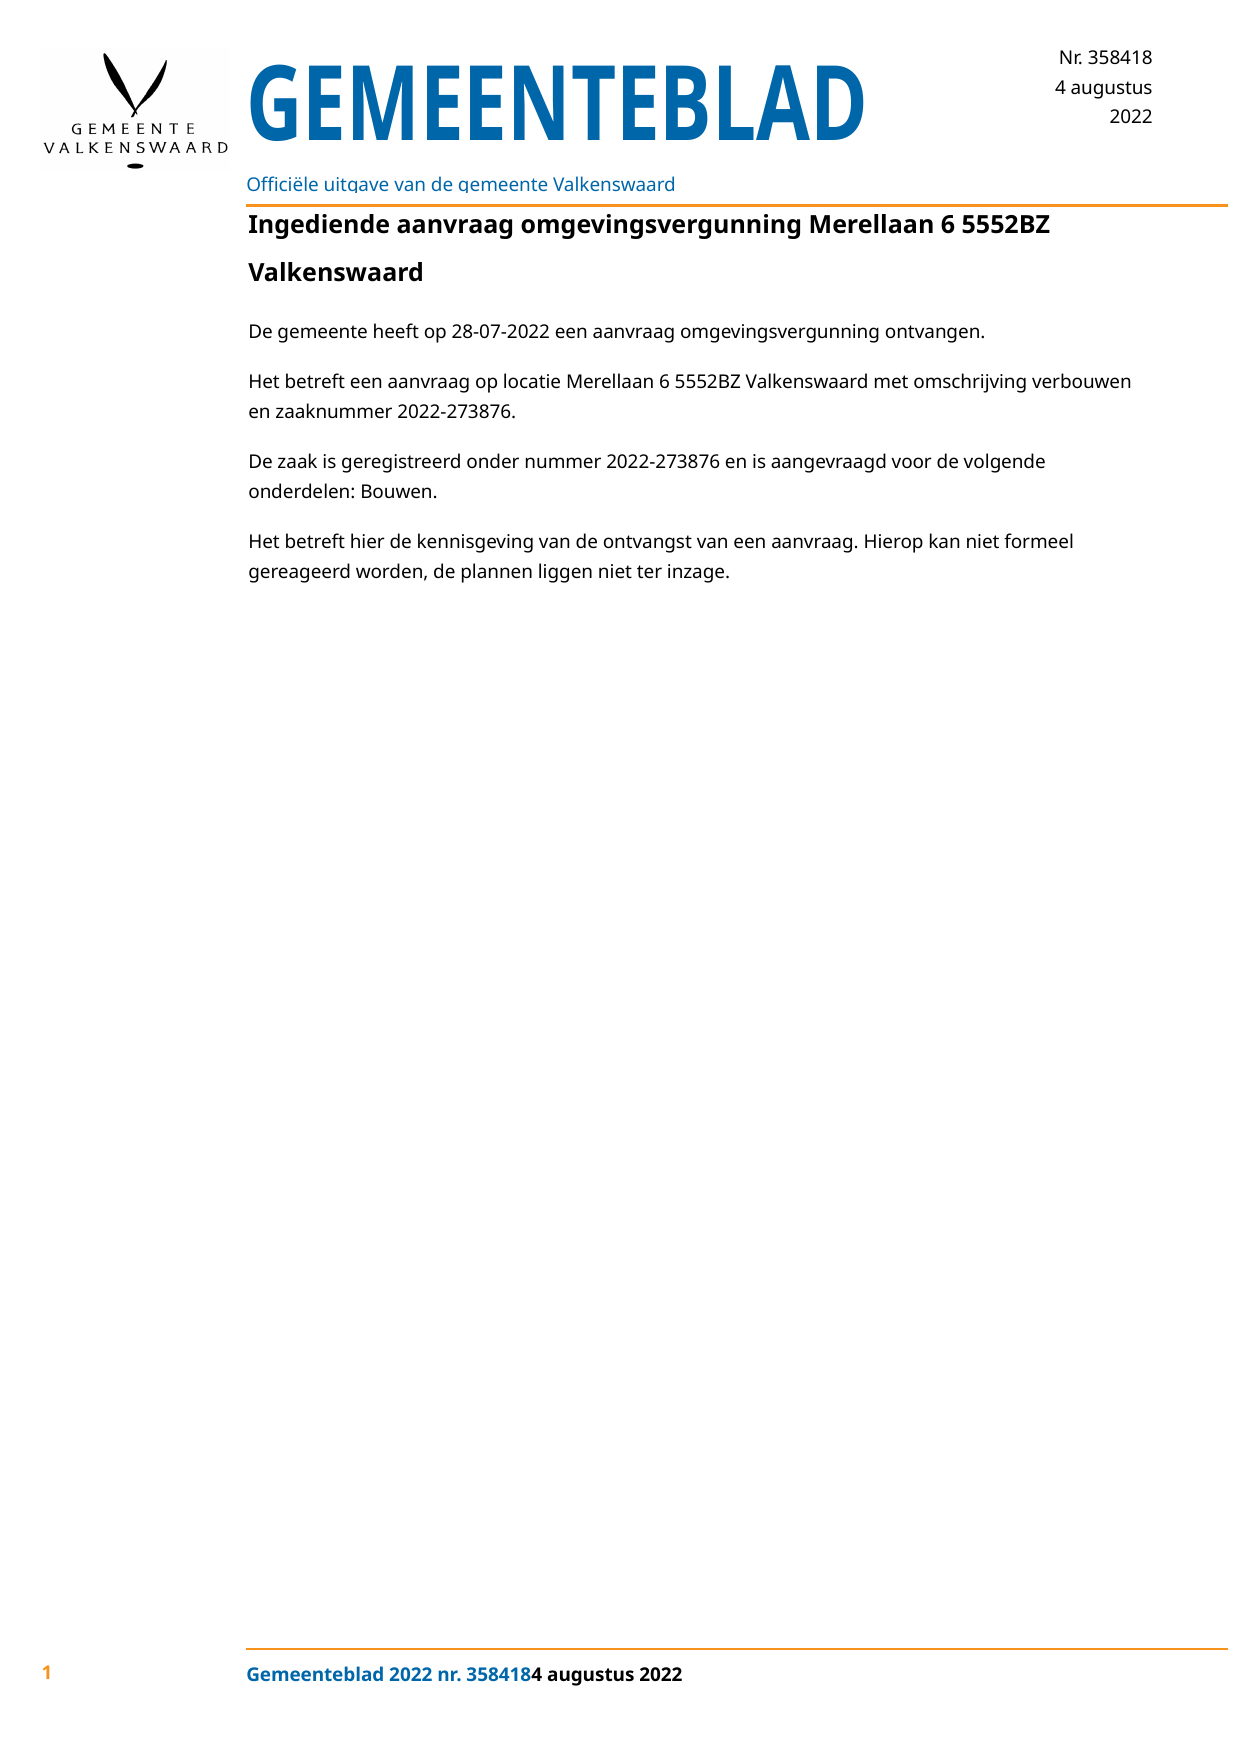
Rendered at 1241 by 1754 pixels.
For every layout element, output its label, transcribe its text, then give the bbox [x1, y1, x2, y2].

text Ingediende aanvraag omgevingsvergunning Merellaan 6 5552BZ Valkenswaard [248, 207, 1152, 288]
text Het betreft hier de kennisgeving van de ontvangst van een aanvraag. Hierop kan niet formeel gereageerd worden, de plannen liggen niet ter inzage. [248, 528, 1152, 584]
picture [41, 47, 231, 172]
text De zaak is geregistreerd onder nummer 2022-273876 en is aangevraagd voor de volgende onderdelen: Bouwen. [248, 448, 1152, 504]
text De gemeente heeft op 28-07-2022 een aanvraag omgevingsvergunning ontvangen. [248, 318, 1152, 344]
text Het betreft een aanvraag op locatie Merellaan 6 5552BZ Valkenswaard met omschrijving verbouwen en zaaknummer 2022-273876. [248, 368, 1152, 424]
